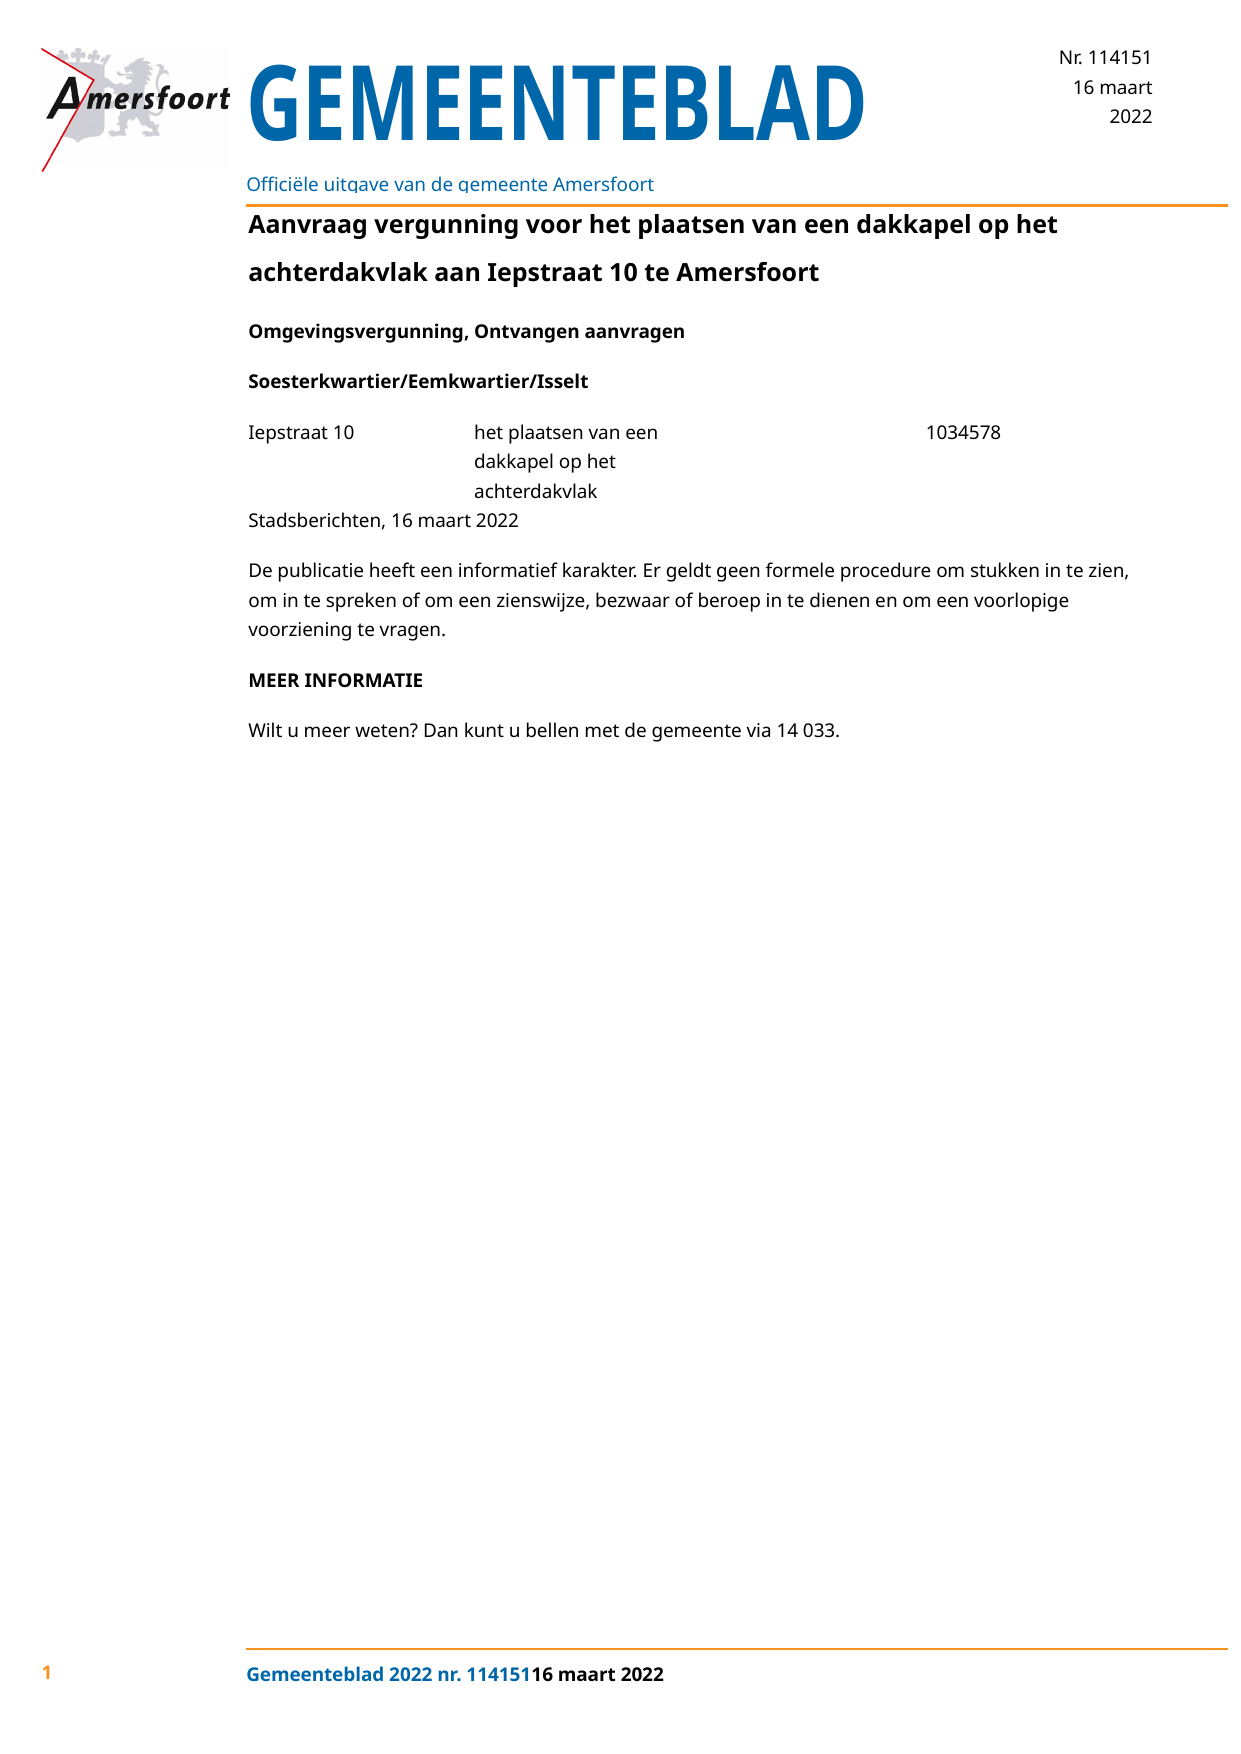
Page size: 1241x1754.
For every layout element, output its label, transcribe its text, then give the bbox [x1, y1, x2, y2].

text Wilt u meer weten? Dan kunt u bellen met de gemeente via 14 033. [248, 717, 1152, 743]
text Soesterkwartier/Eemkwartier/Isselt [248, 368, 1152, 394]
text Stadsberichten, 16 maart 2022 [248, 507, 1152, 533]
text Aanvraag vergunning voor het plaatsen van een dakkapel op het achterdakvlak aan Iepstraat 10 te Amersfoort [248, 207, 1152, 288]
picture [41, 47, 231, 172]
table_header [700, 419, 926, 504]
text De publicatie heeft een informatief karakter. Er geldt geen formele procedure om stukken in te zien, om in te spreken of om een zienswijze, bezwaar of beroep in te dienen en om een voorlopige voorziening te vragen. [248, 557, 1152, 642]
table_header 1034578 [926, 419, 1152, 504]
table_header het plaatsen van een dakkapel op het achterdakvlak [474, 419, 700, 504]
text Omgevingsvergunning, Ontvangen aanvragen [248, 318, 1152, 344]
text MEER INFORMATIE [248, 667, 1152, 693]
table_header Iepstraat 10 [248, 419, 474, 504]
